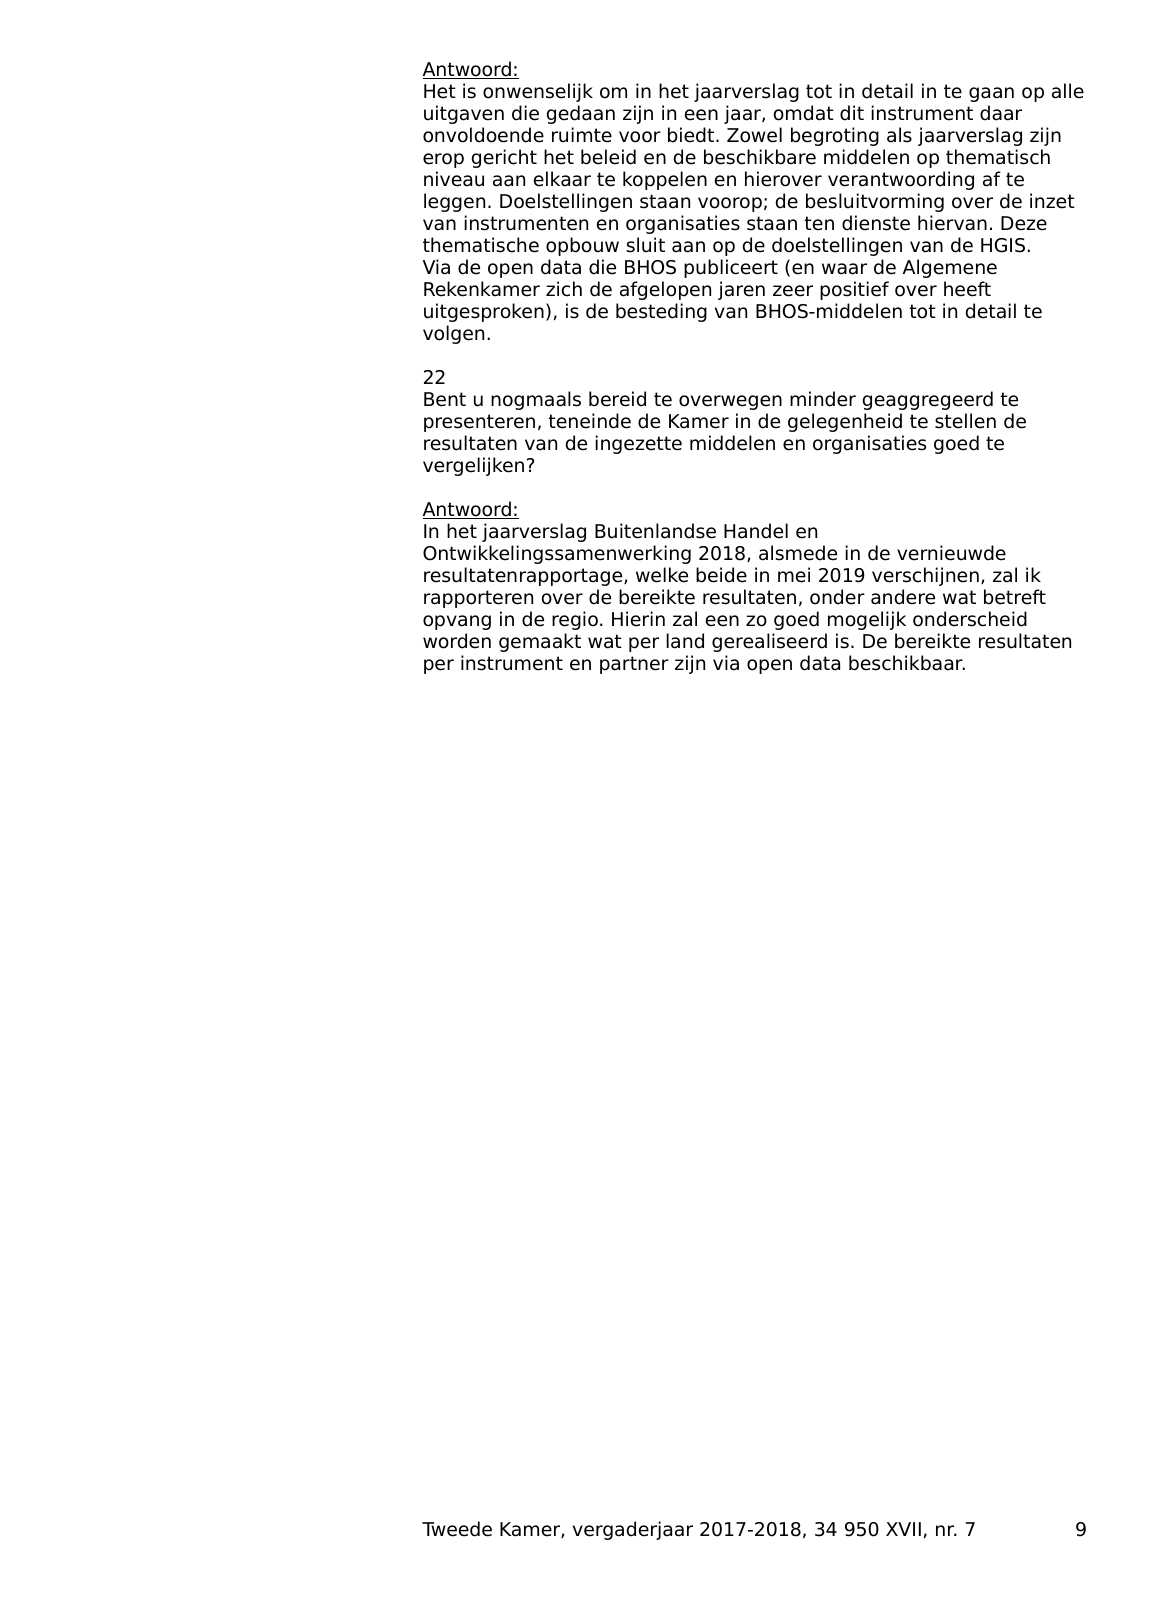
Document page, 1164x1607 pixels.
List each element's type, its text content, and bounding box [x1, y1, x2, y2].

text Bent u nogmaals bereid te overwegen minder geaggregeerd te presenteren, teneinde de Kamer in de gelegenheid te stellen de resultaten van de ingezette middelen en organisaties goed te vergelijken? [422, 389, 1087, 477]
text Via de open data die BHOS publiceert (en waar de Algemene Rekenkamer zich de afgelopen jaren zeer positief over heeft uitgesproken), is de besteding van BHOS-middelen tot in detail te volgen. [422, 257, 1087, 345]
text Het is onwenselijk om in het jaarverslag tot in detail in te gaan op alle uitgaven die gedaan zijn in een jaar, omdat dit instrument daar onvoldoende ruimte voor biedt. Zowel begroting als jaarverslag zijn erop gericht het beleid en de beschikbare middelen op thematisch niveau aan elkaar te koppelen en hierover verantwoording af te leggen. Doelstellingen staan voorop; de besluitvorming over de inzet van instrumenten en organisaties staan ten dienste hiervan. Deze thematische opbouw sluit aan op de doelstellingen van de HGIS. [422, 81, 1087, 257]
text Antwoord: [422, 499, 1087, 521]
text 22 [422, 367, 1087, 389]
text Antwoord: [422, 59, 1087, 81]
text In het jaarverslag Buitenlandse Handel en Ontwikkelingssamenwerking 2018, alsmede in de vernieuwde resultatenrapportage, welke beide in mei 2019 verschijnen, zal ik rapporteren over de bereikte resultaten, onder andere wat betreft opvang in de regio. Hierin zal een zo goed mogelijk onderscheid worden gemaakt wat per land gerealiseerd is. De bereikte resultaten per instrument en partner zijn via open data beschikbaar. [422, 521, 1087, 675]
